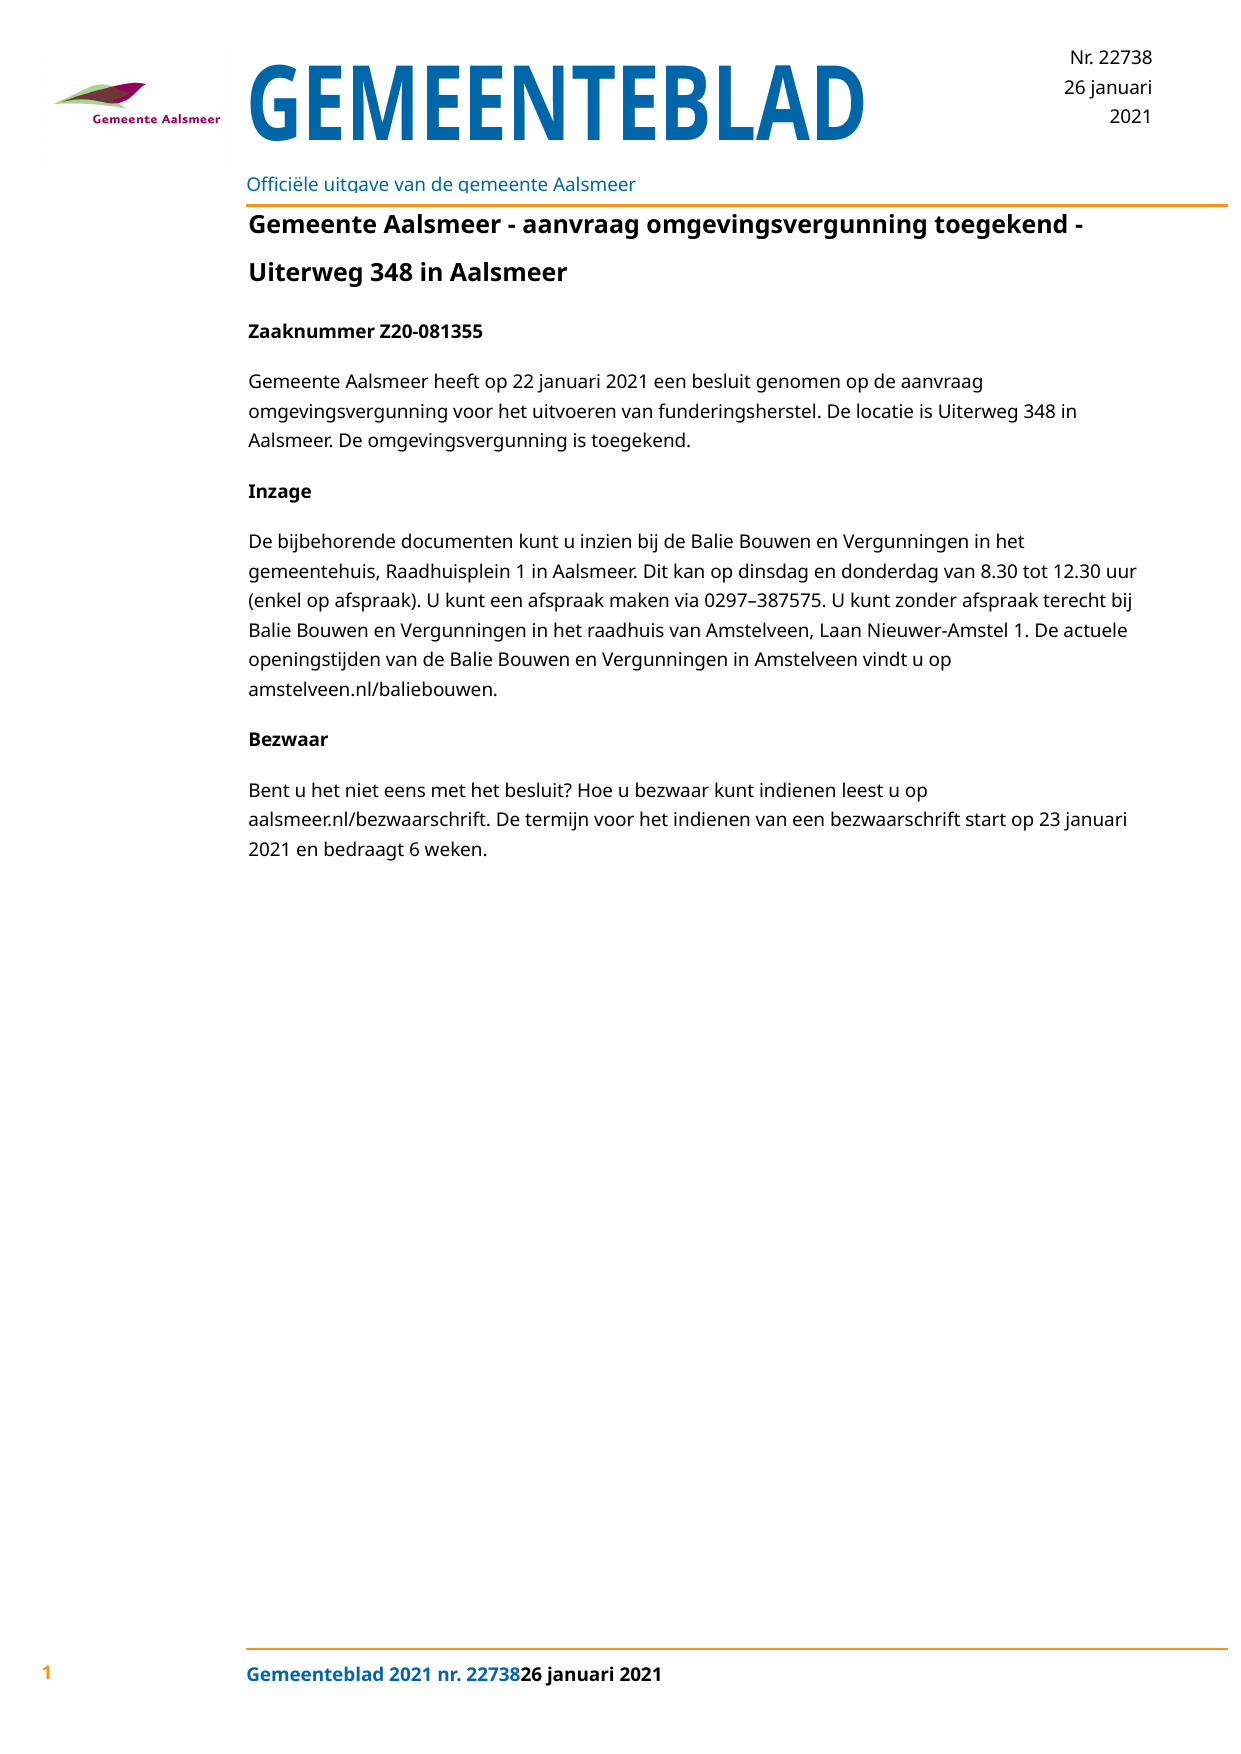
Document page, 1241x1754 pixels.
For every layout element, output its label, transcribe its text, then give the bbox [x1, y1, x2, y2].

text Inzage [248, 478, 1152, 504]
text Gemeente Aalsmeer heeft op 22 januari 2021 een besluit genomen op de aanvraag omgevingsvergunning voor het uitvoeren van funderingsherstel. De locatie is Uiterweg 348 in Aalsmeer. De omgevingsvergunning is toegekend. [248, 368, 1152, 453]
picture [41, 47, 231, 172]
text Bent u het niet eens met het besluit? Hoe u bezwaar kunt indienen leest u op aalsmeer.nl/bezwaarschrift. De termijn voor het indienen van een bezwaarschrift start op 23 januari 2021 en bedraagt 6 weken. [248, 777, 1152, 862]
text Zaaknummer Z20-081355 [248, 318, 1152, 344]
text De bijbehorende documenten kunt u inzien bij de Balie Bouwen en Vergunningen in het gemeentehuis, Raadhuisplein 1 in Aalsmeer. Dit kan op dinsdag en donderdag van 8.30 tot 12.30 uur (enkel op afspraak). U kunt een afspraak maken via 0297–387575. U kunt zonder afspraak terecht bij Balie Bouwen en Vergunningen in het raadhuis van Amstelveen, Laan Nieuwer-Amstel 1. De actuele openingstijden van de Balie Bouwen en Vergunningen in Amstelveen vindt u op amstelveen.nl/baliebouwen. [248, 528, 1152, 702]
text Bezwaar [248, 727, 1152, 752]
text Gemeente Aalsmeer - aanvraag omgevingsvergunning toegekend - Uiterweg 348 in Aalsmeer [248, 207, 1152, 288]
